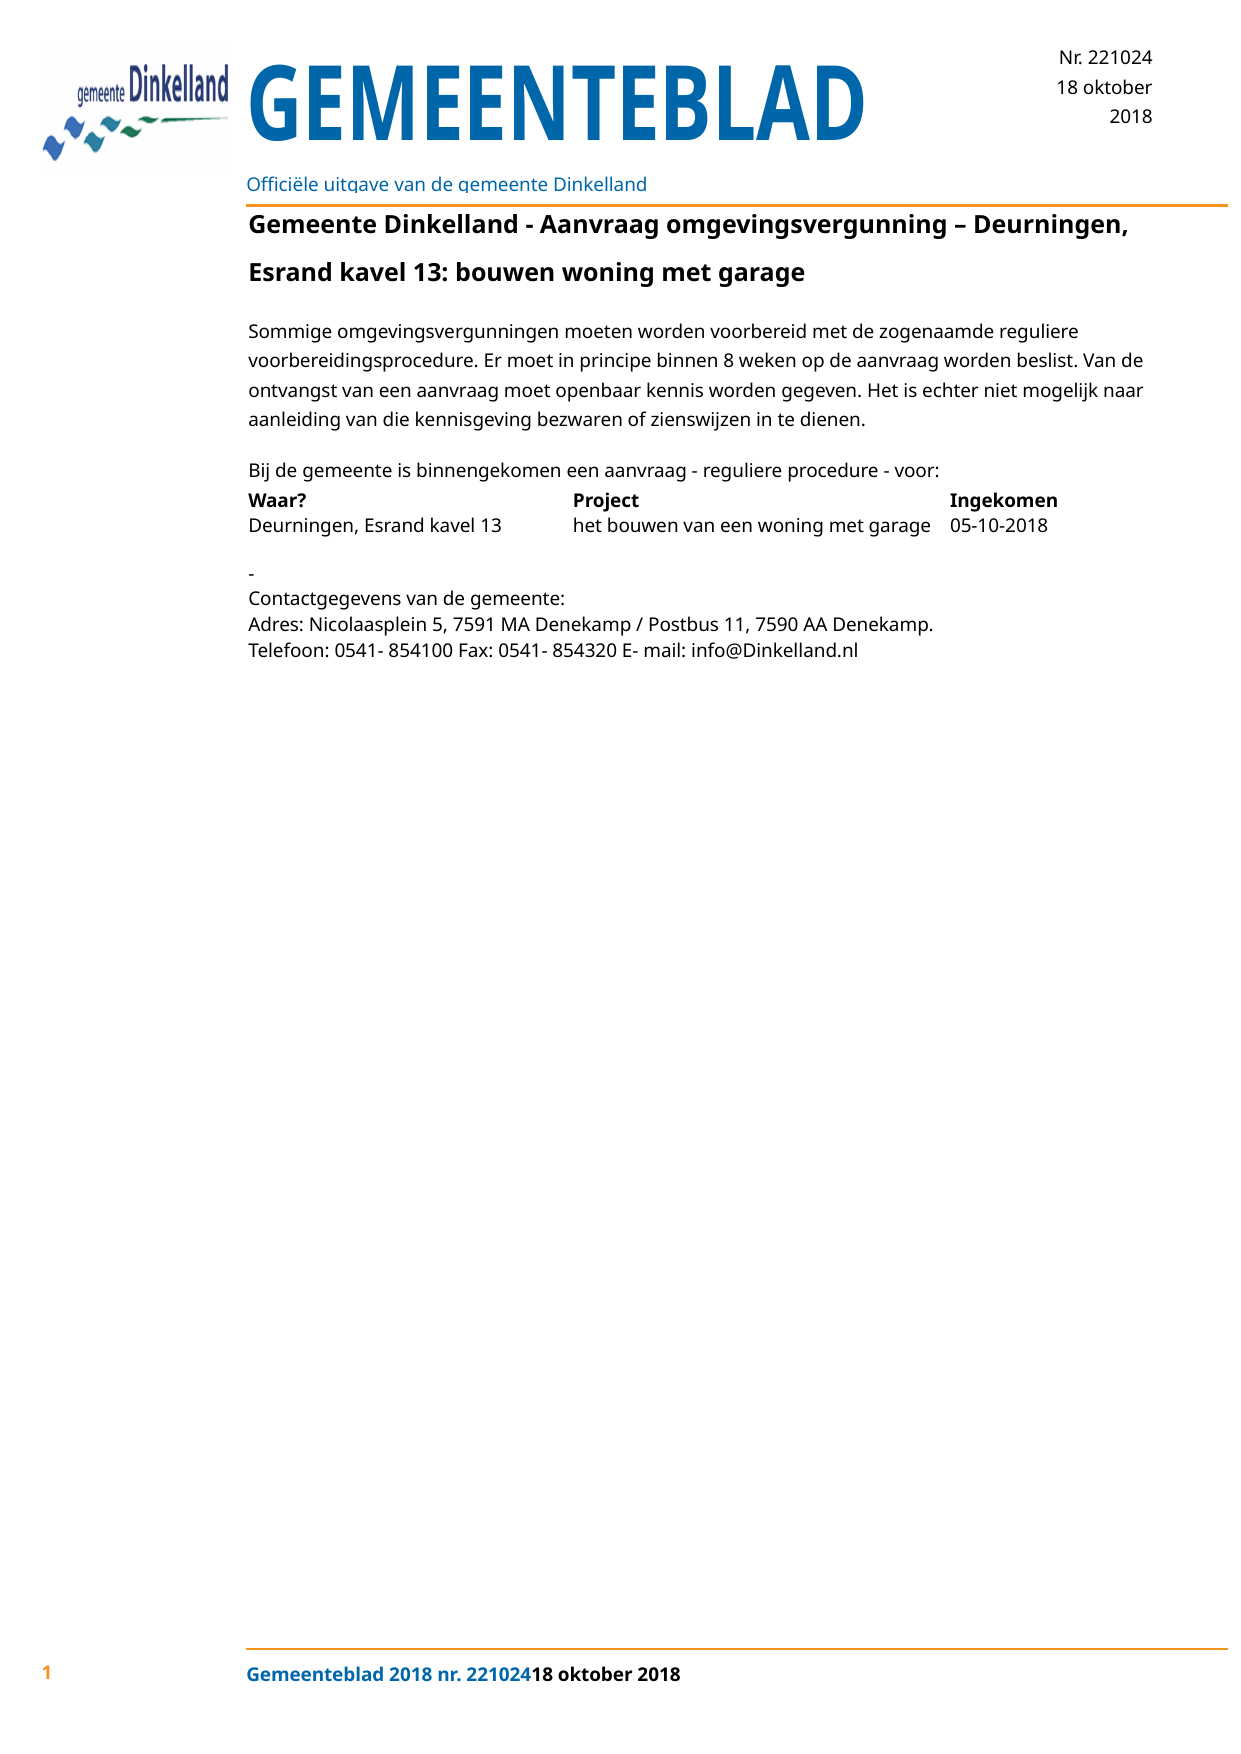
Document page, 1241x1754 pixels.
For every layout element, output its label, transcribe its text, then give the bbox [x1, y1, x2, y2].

table_cell het bouwen van een woning met garage [573, 513, 950, 538]
table_cell 05-10-2018 [950, 513, 1152, 538]
table_header Project [573, 487, 950, 512]
picture [41, 47, 231, 172]
table_cell Deurningen, Esrand kavel 13 [248, 513, 573, 538]
text Adres: Nicolaasplein 5, 7591 MA Denekamp / Postbus 11, 7590 AA Denekamp. [248, 611, 1152, 637]
table_header Waar? [248, 487, 573, 512]
text Contactgegevens van de gemeente: [248, 585, 1152, 611]
text Sommige omgevingsvergunningen moeten worden voorbereid met de zogenaamde reguliere voorbereidingsprocedure. Er moet in principe binnen 8 weken op de aanvraag worden beslist. Van de ontvangst van een aanvraag moet openbaar kennis worden gegeven. Het is echter niet mogelijk naar aanleiding van die kennisgeving bezwaren of zienswijzen in te dienen. [248, 318, 1152, 432]
text Bij de gemeente is binnengekomen een aanvraag - reguliere procedure - voor: [248, 457, 1152, 483]
table_header Ingekomen [950, 487, 1152, 512]
text Gemeente Dinkelland - Aanvraag omgevingsvergunning – Deurningen, Esrand kavel 13: bouwen woning met garage [248, 207, 1152, 288]
text - [248, 560, 1152, 585]
text Telefoon: 0541- 854100 Fax: 0541- 854320 E- mail: info@Dinkelland.nl [248, 637, 1152, 663]
